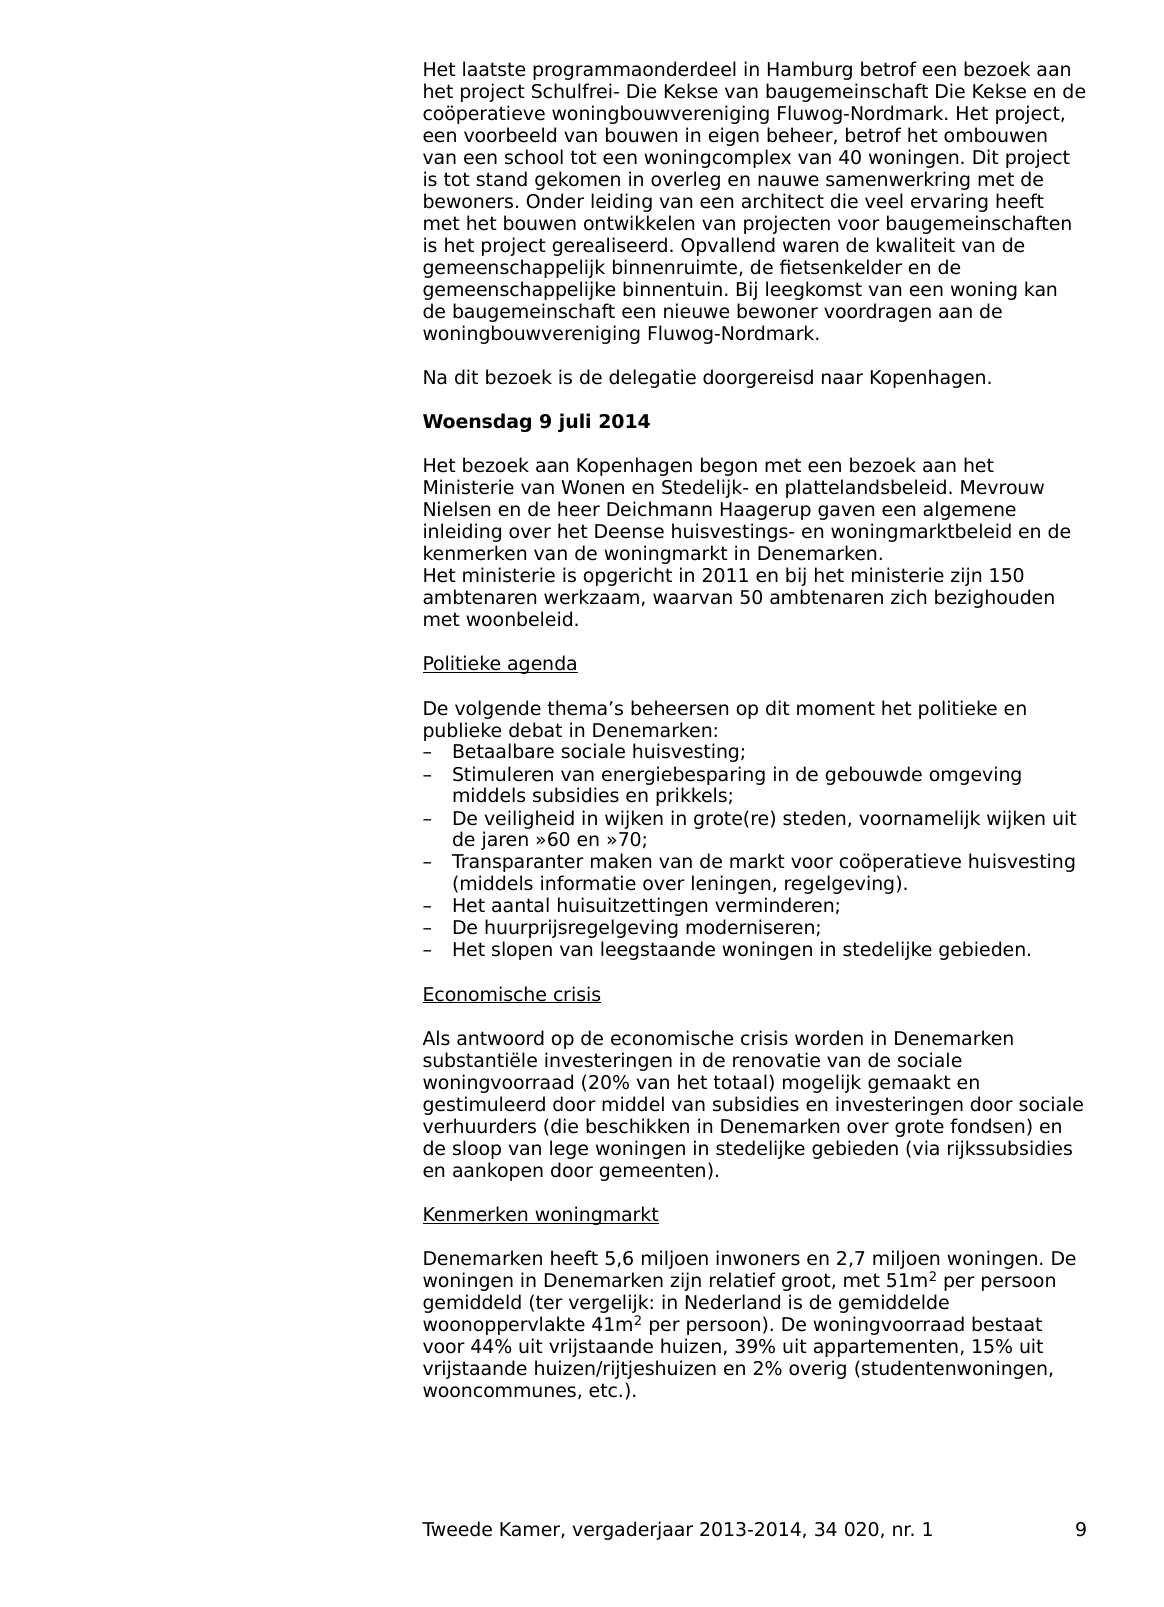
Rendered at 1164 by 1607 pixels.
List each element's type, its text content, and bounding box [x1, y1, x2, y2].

subtitle Kenmerken woningmarkt [422, 1204, 1087, 1226]
text Het ministerie is opgericht in 2011 en bij het ministerie zijn 150 ambtenaren werkzaam, waarvan 50 ambtenaren zich bezighouden met woonbeleid. [422, 565, 1087, 631]
text Denemarken heeft 5,6 miljoen inwoners en 2,7 miljoen woningen. De woningen in Denemarken zijn relatief groot, met 51m2 per persoon gemiddeld (ter vergelijk: in Nederland is de gemiddelde woonoppervlakte 41m2 per persoon). De woningvoorraad bestaat voor 44% uit vrijstaande huizen, 39% uit appartementen, 15% uit vrijstaande huizen/rijtjeshuizen en 2% overig (studentenwoningen, wooncommunes, etc.). [422, 1248, 1087, 1402]
text – Transparanter maken van de markt voor coöperatieve huisvesting (middels informatie over leningen, regelgeving). [422, 851, 1087, 895]
text De volgende thema’s beheersen op dit moment het politieke en publieke debat in Denemarken: [422, 697, 1087, 741]
text – De huurprijsregelgeving moderniseren; [422, 917, 1087, 939]
text – Het aantal huisuitzettingen verminderen; [422, 895, 1087, 917]
subtitle Politieke agenda [422, 653, 1087, 675]
text Als antwoord op de economische crisis worden in Denemarken substantiële investeringen in de renovatie van de sociale woningvoorraad (20% van het totaal) mogelijk gemaakt en gestimuleerd door middel van subsidies en investeringen door sociale verhuurders (die beschikken in Denemarken over grote fondsen) en de sloop van lege woningen in stedelijke gebieden (via rijkssubsidies en aankopen door gemeenten). [422, 1028, 1087, 1181]
text – Het slopen van leegstaande woningen in stedelijke gebieden. [422, 939, 1087, 961]
text – De veiligheid in wijken in grote(re) steden, voornamelijk wijken uit de jaren »60 en »70; [422, 807, 1087, 851]
subtitle Economische crisis [422, 983, 1087, 1005]
text Het laatste programmaonderdeel in Hamburg betrof een bezoek aan het project Schulfrei- Die Kekse van baugemeinschaft Die Kekse en de coöperatieve woningbouwvereniging Fluwog-Nordmark. Het project, een voorbeeld van bouwen in eigen beheer, betrof het ombouwen van een school tot een woningcomplex van 40 woningen. Dit project is tot stand gekomen in overleg en nauwe samenwerkring met de bewoners. Onder leiding van een architect die veel ervaring heeft met het bouwen ontwikkelen van projecten voor baugemeinschaften is het project gerealiseerd. Opvallend waren de kwaliteit van de gemeenschappelijk binnenruimte, de fietsenkelder en de gemeenschappelijke binnentuin. Bij leegkomst van een woning kan de baugemeinschaft een nieuwe bewoner voordragen aan de woningbouwvereniging Fluwog-Nordmark. [422, 59, 1087, 345]
text Na dit bezoek is de delegatie doorgereisd naar Kopenhagen. [422, 367, 1087, 389]
text – Stimuleren van energiebesparing in de gebouwde omgeving middels subsidies en prikkels; [422, 763, 1087, 807]
text – Betaalbare sociale huisvesting; [422, 741, 1087, 763]
text Het bezoek aan Kopenhagen begon met een bezoek aan het Ministerie van Wonen en Stedelijk- en plattelandsbeleid. Mevrouw Nielsen en de heer Deichmann Haagerup gaven een algemene inleiding over het Deense huisvestings- en woningmarktbeleid en de kenmerken van de woningmarkt in Denemarken. [422, 455, 1087, 565]
subtitle Woensdag 9 juli 2014 [422, 411, 1087, 433]
